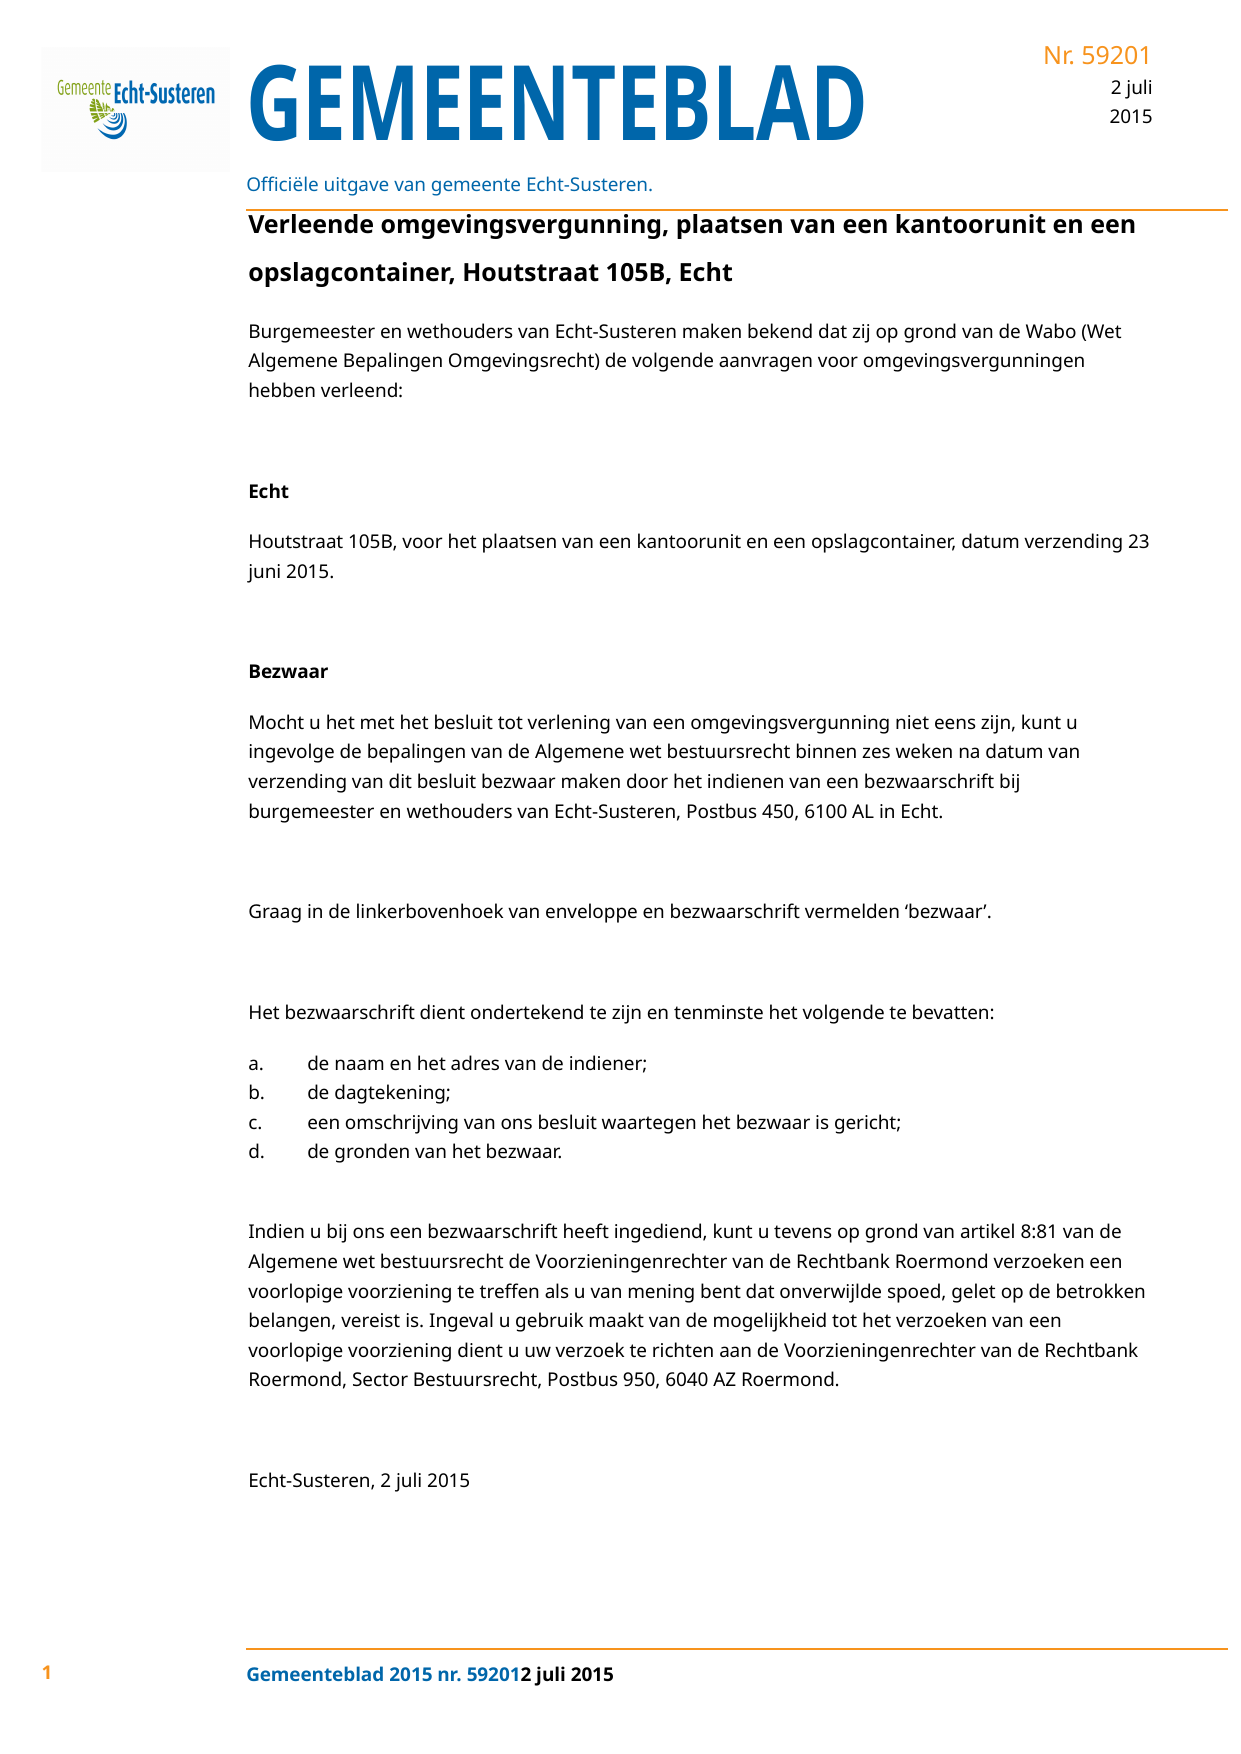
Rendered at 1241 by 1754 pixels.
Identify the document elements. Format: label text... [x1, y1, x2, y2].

list een omschrijving van ons besluit waartegen het bezwaar is gericht; [248, 1109, 1152, 1135]
text Mocht u het met het besluit tot verlening van een omgevingsvergunning niet eens zijn, kunt u ingevolge de bepalingen van de Algemene wet bestuursrecht binnen zes weken na datum van verzending van dit besluit bezwaar maken door het indienen van een bezwaarschrift bij burgemeester en wethouders van Echt-Susteren, Postbus 450, 6100 AL in Echt. [248, 709, 1152, 824]
text Bezwaar [248, 659, 1152, 684]
text Indien u bij ons een bezwaarschrift heeft ingediend, kunt u tevens op grond van artikel 8:81 van de Algemene wet bestuursrecht de Voorzieningenrechter van de Rechtbank Roermond verzoeken een voorlopige voorziening te treffen als u van mening bent dat onverwijlde spoed, gelet op de betrokken belangen, vereist is. Ingeval u gebruik maakt van de mogelijkheid tot het verzoeken van een voorlopige voorziening dient u uw verzoek te richten aan de Voorzieningenrechter van de Rechtbank Roermond, Sector Bestuursrecht, Postbus 950, 6040 AZ Roermond. [248, 1219, 1152, 1392]
text Echt-Susteren, 2 juli 2015 [248, 1467, 1152, 1493]
text Graag in de linkerbovenhoek van enveloppe en bezwaarschrift vermelden ‘bezwaar’. [248, 899, 1152, 924]
list de naam en het adres van de indiener; [248, 1050, 1152, 1076]
list de dagtekening; [248, 1079, 1152, 1105]
picture [41, 47, 231, 172]
text Houtstraat 105B, voor het plaatsen van een kantoorunit en een opslagcontainer, datum verzending 23 juni 2015. [248, 528, 1152, 584]
list de gronden van het bezwaar. [248, 1139, 1152, 1164]
text Het bezwaarschrift dient ondertekend te zijn en tenminste het volgende te bevatten: [248, 999, 1152, 1025]
text Burgemeester en wethouders van Echt-Susteren maken bekend dat zij op grond van de Wabo (Wet Algemene Bepalingen Omgevingsrecht) de volgende aanvragen voor omgevingsvergunningen hebben verleend: [248, 318, 1152, 403]
text Echt [248, 478, 1152, 504]
text Verleende omgevingsvergunning, plaatsen van een kantoorunit en een opslagcontainer, Houtstraat 105B, Echt [248, 211, 1152, 288]
